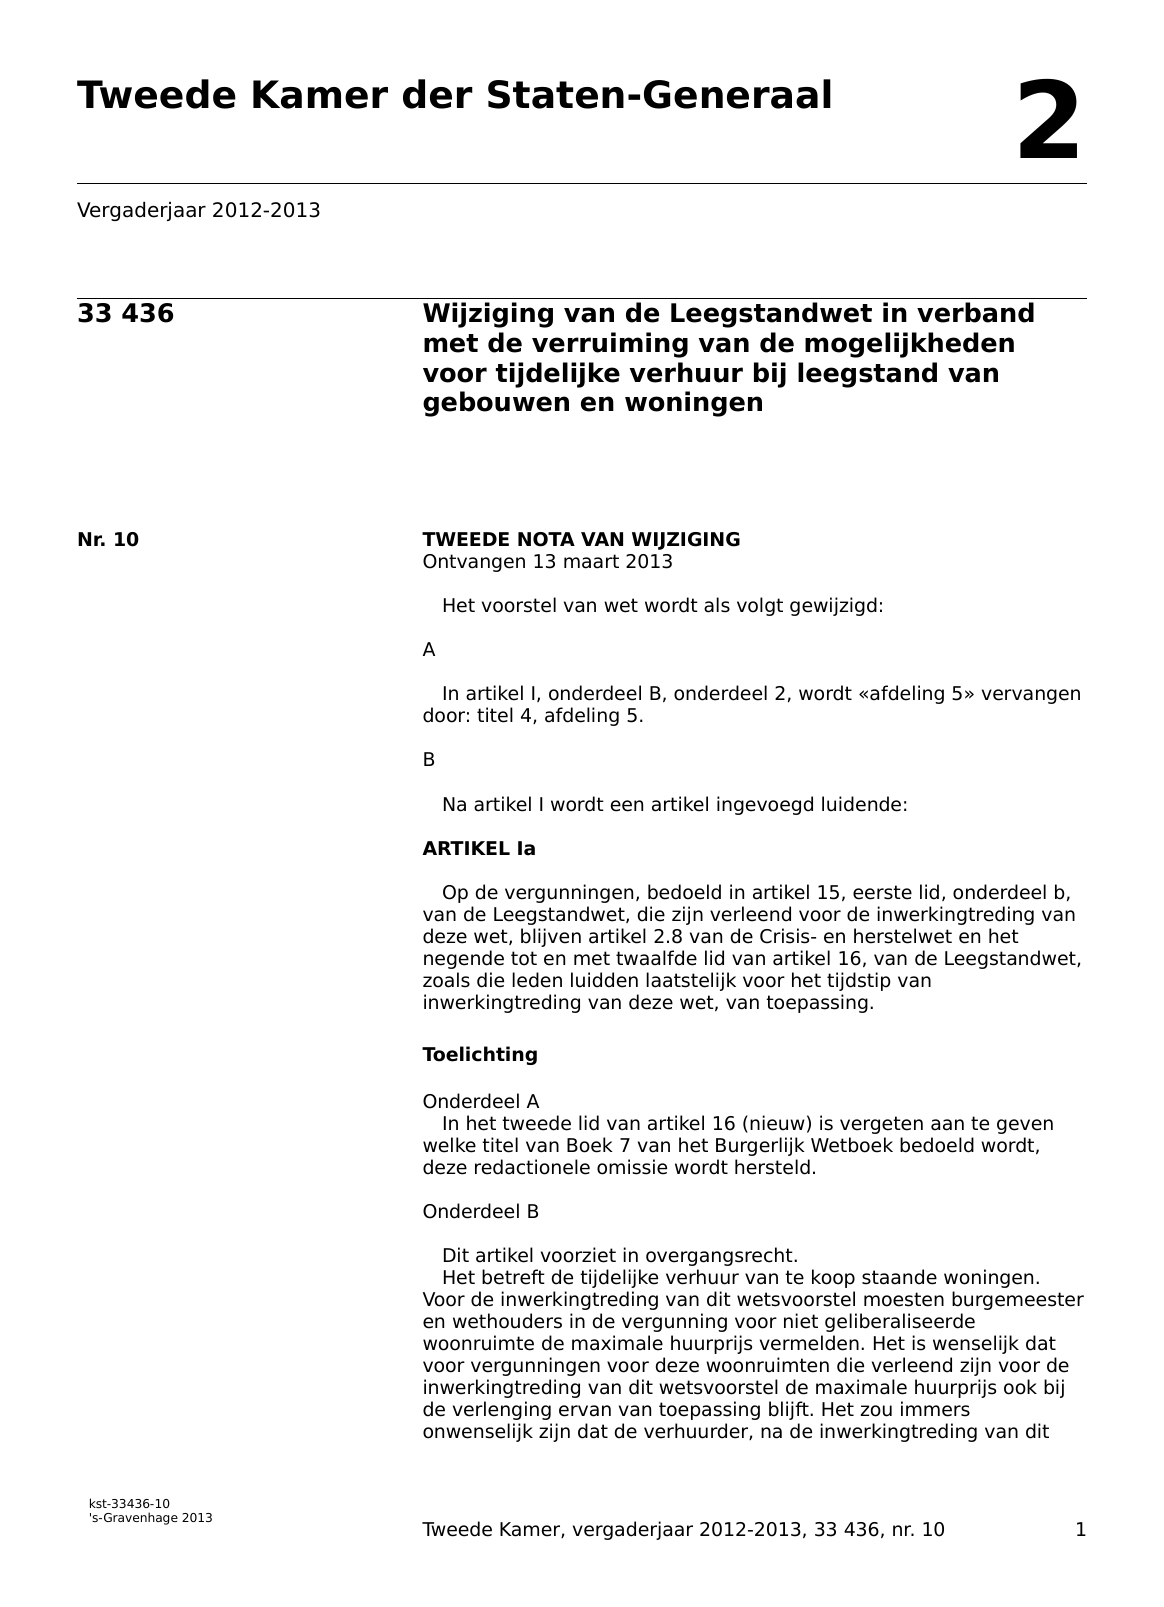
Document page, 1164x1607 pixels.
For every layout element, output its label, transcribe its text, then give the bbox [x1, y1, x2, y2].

text Ontvangen 13 maart 2013 [422, 551, 1087, 573]
text Op de vergunningen, bedoeld in artikel 15, eerste lid, onderdeel b, van de Leegstandwet, die zijn verleend voor de inwerkingtreding van deze wet, blijven artikel 2.8 van de Crisis- en herstelwet en het negende tot en met twaalfde lid van artikel 16, van de Leegstandwet, zoals die leden luidden laatstelijk voor het tijdstip van inwerkingtreding van deze wet, van toepassing. [422, 882, 1087, 1014]
table_header 2 [886, 59, 1087, 183]
subtitle Onderdeel B [422, 1201, 1087, 1223]
text In artikel I, onderdeel B, onderdeel 2, wordt «afdeling 5» vervangen door: titel 4, afdeling 5. [422, 683, 1087, 727]
table_header Tweede Kamer der Staten-Generaal [77, 59, 886, 183]
subtitle Toelichting [422, 1044, 1087, 1066]
table_cell Vergaderjaar 2012-2013 [77, 184, 1087, 298]
text Dit artikel voorziet in overgangsrecht. [422, 1245, 1087, 1267]
text Het betreft de tijdelijke verhuur van te koop staande woningen. Voor de inwerkingtreding van dit wetsvoorstel moesten burgemeester en wethouders in de vergunning voor niet geliberaliseerde woonruimte de maximale huurprijs vermelden. Het is wenselijk dat voor vergunningen voor deze woonruimten die verleend zijn voor de inwerkingtreding van dit wetsvoorstel de maximale huurprijs ook bij de verlenging ervan van toepassing blijft. Het zou immers onwenselijk zijn dat de verhuurder, na de inwerkingtreding van dit [422, 1267, 1087, 1443]
subtitle Onderdeel A [422, 1091, 1087, 1113]
subtitle ARTIKEL Ia [422, 838, 1087, 860]
subtitle B [422, 749, 1087, 771]
subtitle A [422, 639, 1087, 661]
subtitle 33 436 Wijziging van de Leegstandwet in verband met de verruiming van de mogelijkheden voor tijdelijke verhuur bij leegstand van gebouwen en woningen [77, 299, 1087, 418]
text Na artikel I wordt een artikel ingevoegd luidende: [422, 793, 1087, 816]
subtitle Nr. 10 TWEEDE NOTA VAN WIJZIGING [77, 529, 1087, 551]
text In het tweede lid van artikel 16 (nieuw) is vergeten aan te geven welke titel van Boek 7 van het Burgerlijk Wetboek bedoeld wordt, deze redactionele omissie wordt hersteld. [422, 1113, 1087, 1179]
text kst-33436-10 [88, 1497, 323, 1511]
text Het voorstel van wet wordt als volgt gewijzigd: [422, 595, 1087, 617]
text 's-Gravenhage 2013 [88, 1511, 323, 1525]
